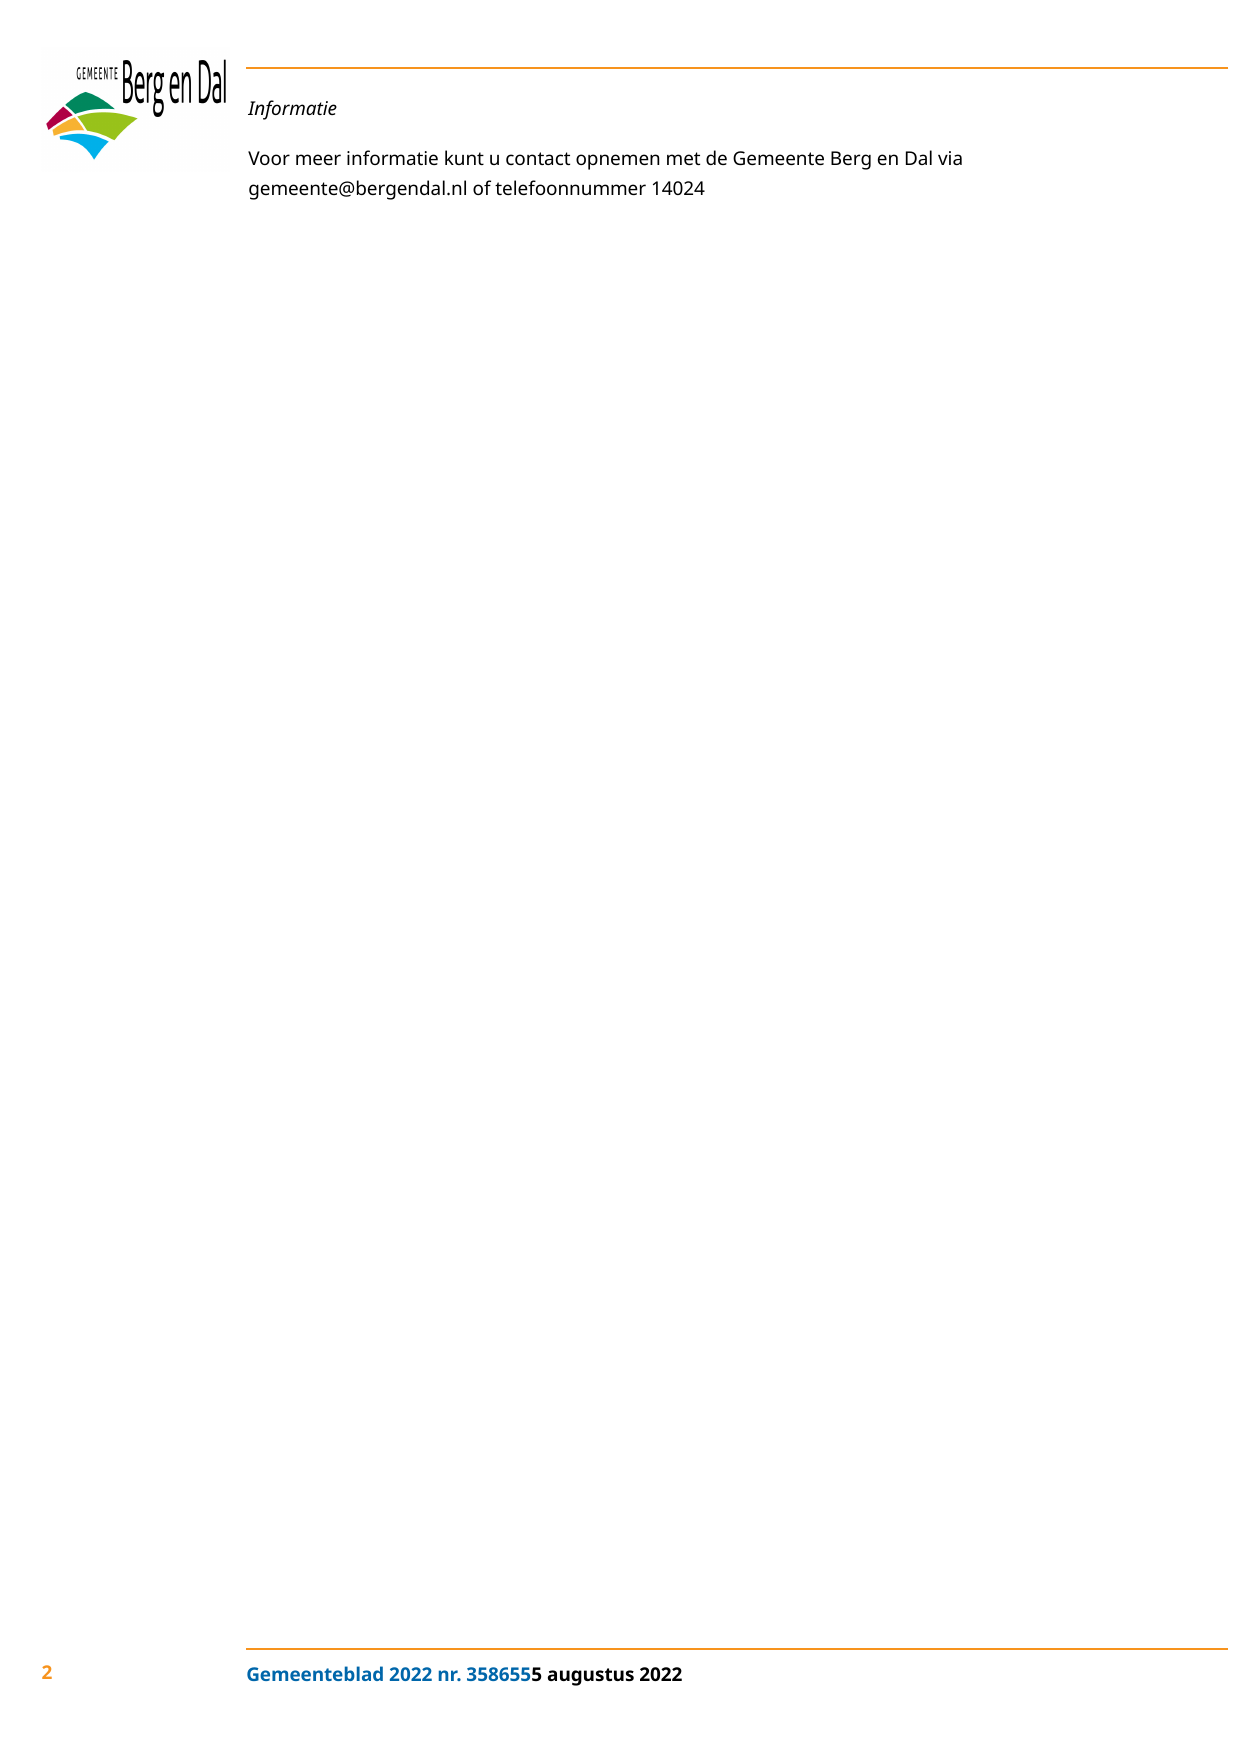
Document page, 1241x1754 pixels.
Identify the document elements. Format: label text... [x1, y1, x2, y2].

text Informatie [248, 95, 1152, 121]
picture [41, 47, 231, 172]
text Voor meer informatie kunt u contact opnemen met de Gemeente Berg en Dal via gemeente@bergendal.nl of telefoonnummer 14024 [248, 145, 1152, 201]
